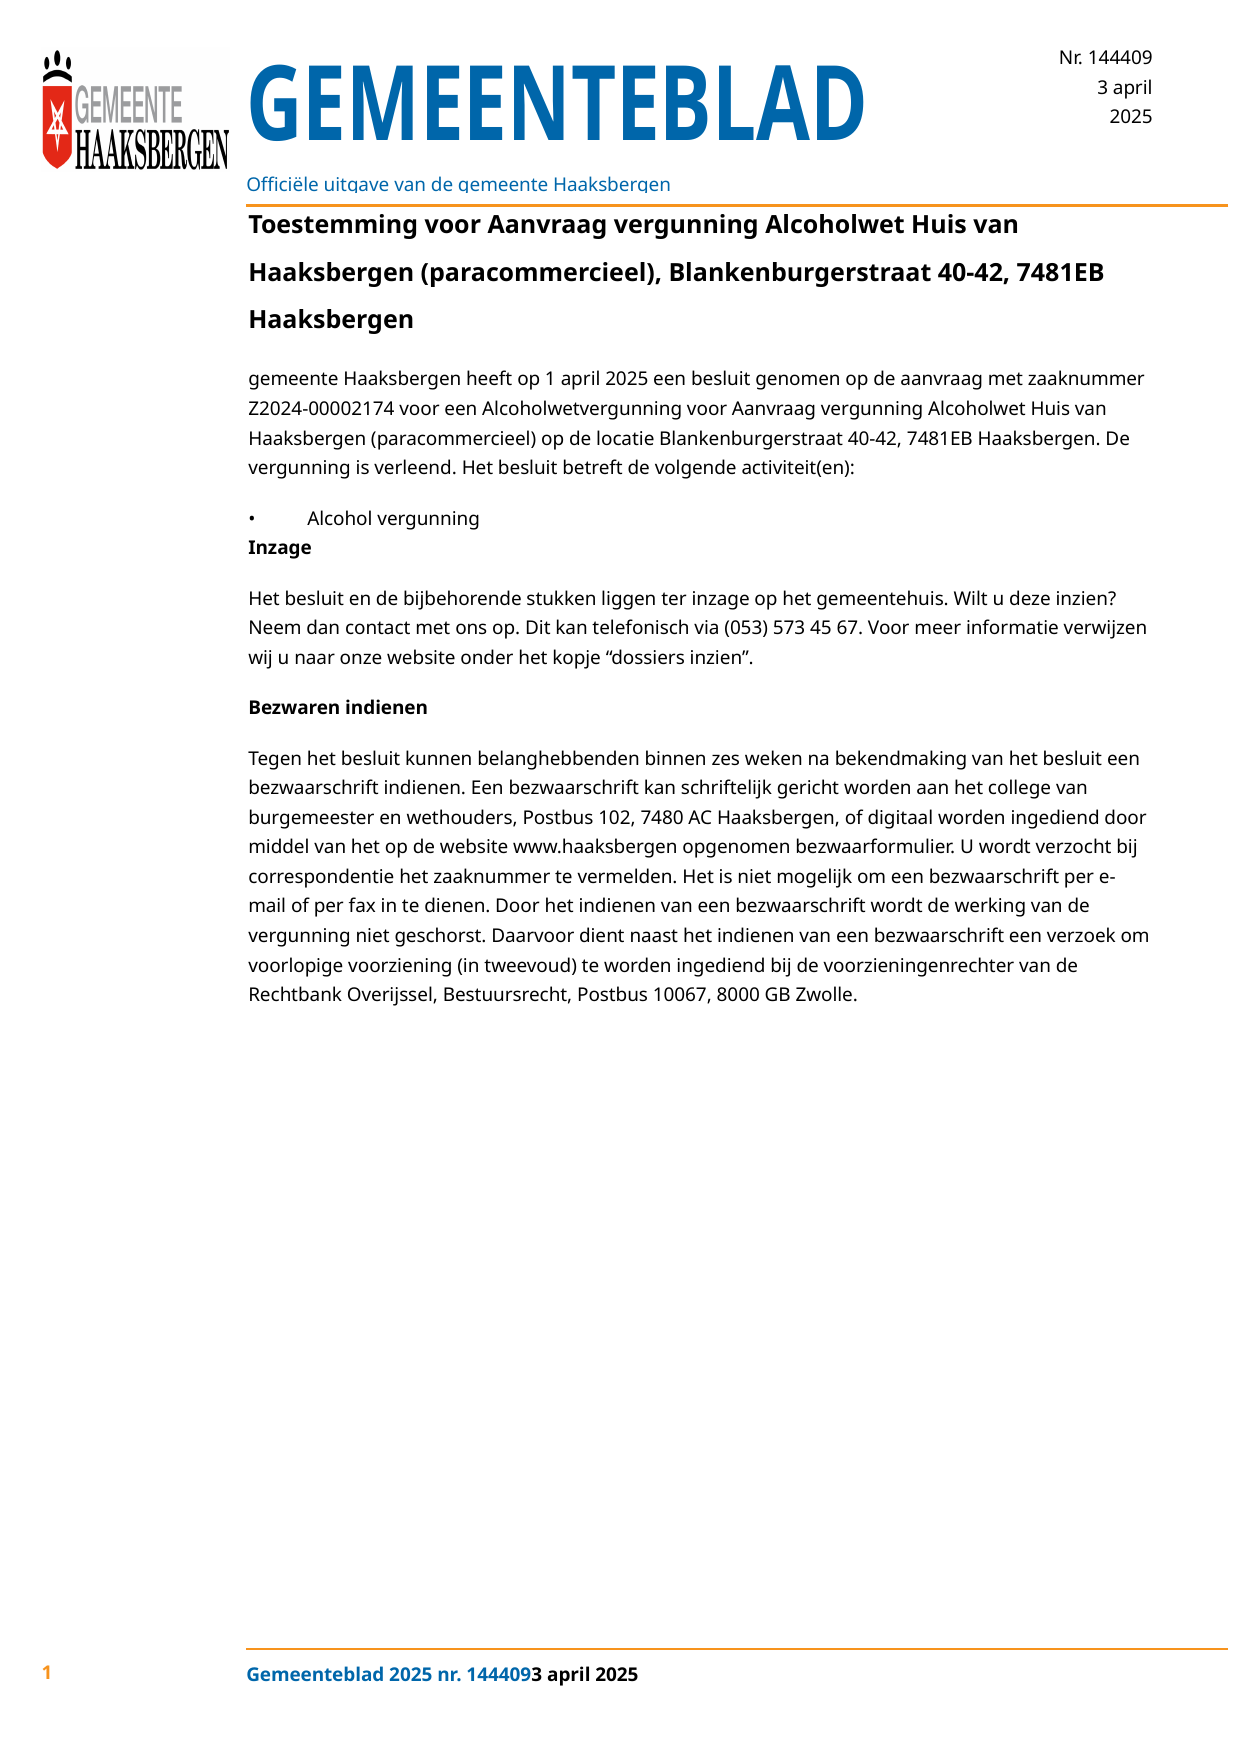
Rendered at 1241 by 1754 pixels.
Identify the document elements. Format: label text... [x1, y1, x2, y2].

picture [41, 47, 231, 172]
text gemeente Haaksbergen heeft op 1 april 2025 een besluit genomen op de aanvraag met zaaknummer Z2024-00002174 voor een Alcoholwetvergunning voor Aanvraag vergunning Alcoholwet Huis van Haaksbergen (paracommercieel) op de locatie Blankenburgerstraat 40-42, 7481EB Haaksbergen. De vergunning is verleend. Het besluit betreft de volgende activiteit(en): [248, 366, 1152, 480]
text Tegen het besluit kunnen belanghebbenden binnen zes weken na bekendmaking van het besluit een bezwaarschrift indienen. Een bezwaarschrift kan schriftelijk gericht worden aan het college van burgemeester en wethouders, Postbus 102, 7480 AC Haaksbergen, of digitaal worden ingediend door middel van het op de website www.haaksbergen opgenomen bezwaarformulier. U wordt verzocht bij correspondentie het zaaknummer te vermelden. Het is niet mogelijk om een bezwaarschrift per e-mail of per fax in te dienen. Door het indienen van een bezwaarschrift wordt de werking van de vergunning niet geschorst. Daarvoor dient naast het indienen van een bezwaarschrift een verzoek om voorlopige voorziening (in tweevoud) te worden ingediend bij de voorzieningenrechter van de Rechtbank Overijssel, Bestuursrecht, Postbus 10067, 8000 GB Zwolle. [248, 745, 1152, 1007]
text Toestemming voor Aanvraag vergunning Alcoholwet Huis van Haaksbergen (paracommercieel), Blankenburgerstraat 40-42, 7481EB Haaksbergen [248, 207, 1152, 336]
list Alcohol vergunning [248, 505, 1152, 530]
text Het besluit en de bijbehorende stukken liggen ter inzage op het gemeentehuis. Wilt u deze inzien? Neem dan contact met ons op. Dit kan telefonisch via (053) 573 45 67. Voor meer informatie verwijzen wij u naar onze website onder het kopje “dossiers inzien”. [248, 585, 1152, 669]
text Bezwaren indienen [248, 694, 1152, 720]
text Inzage [248, 534, 1152, 560]
